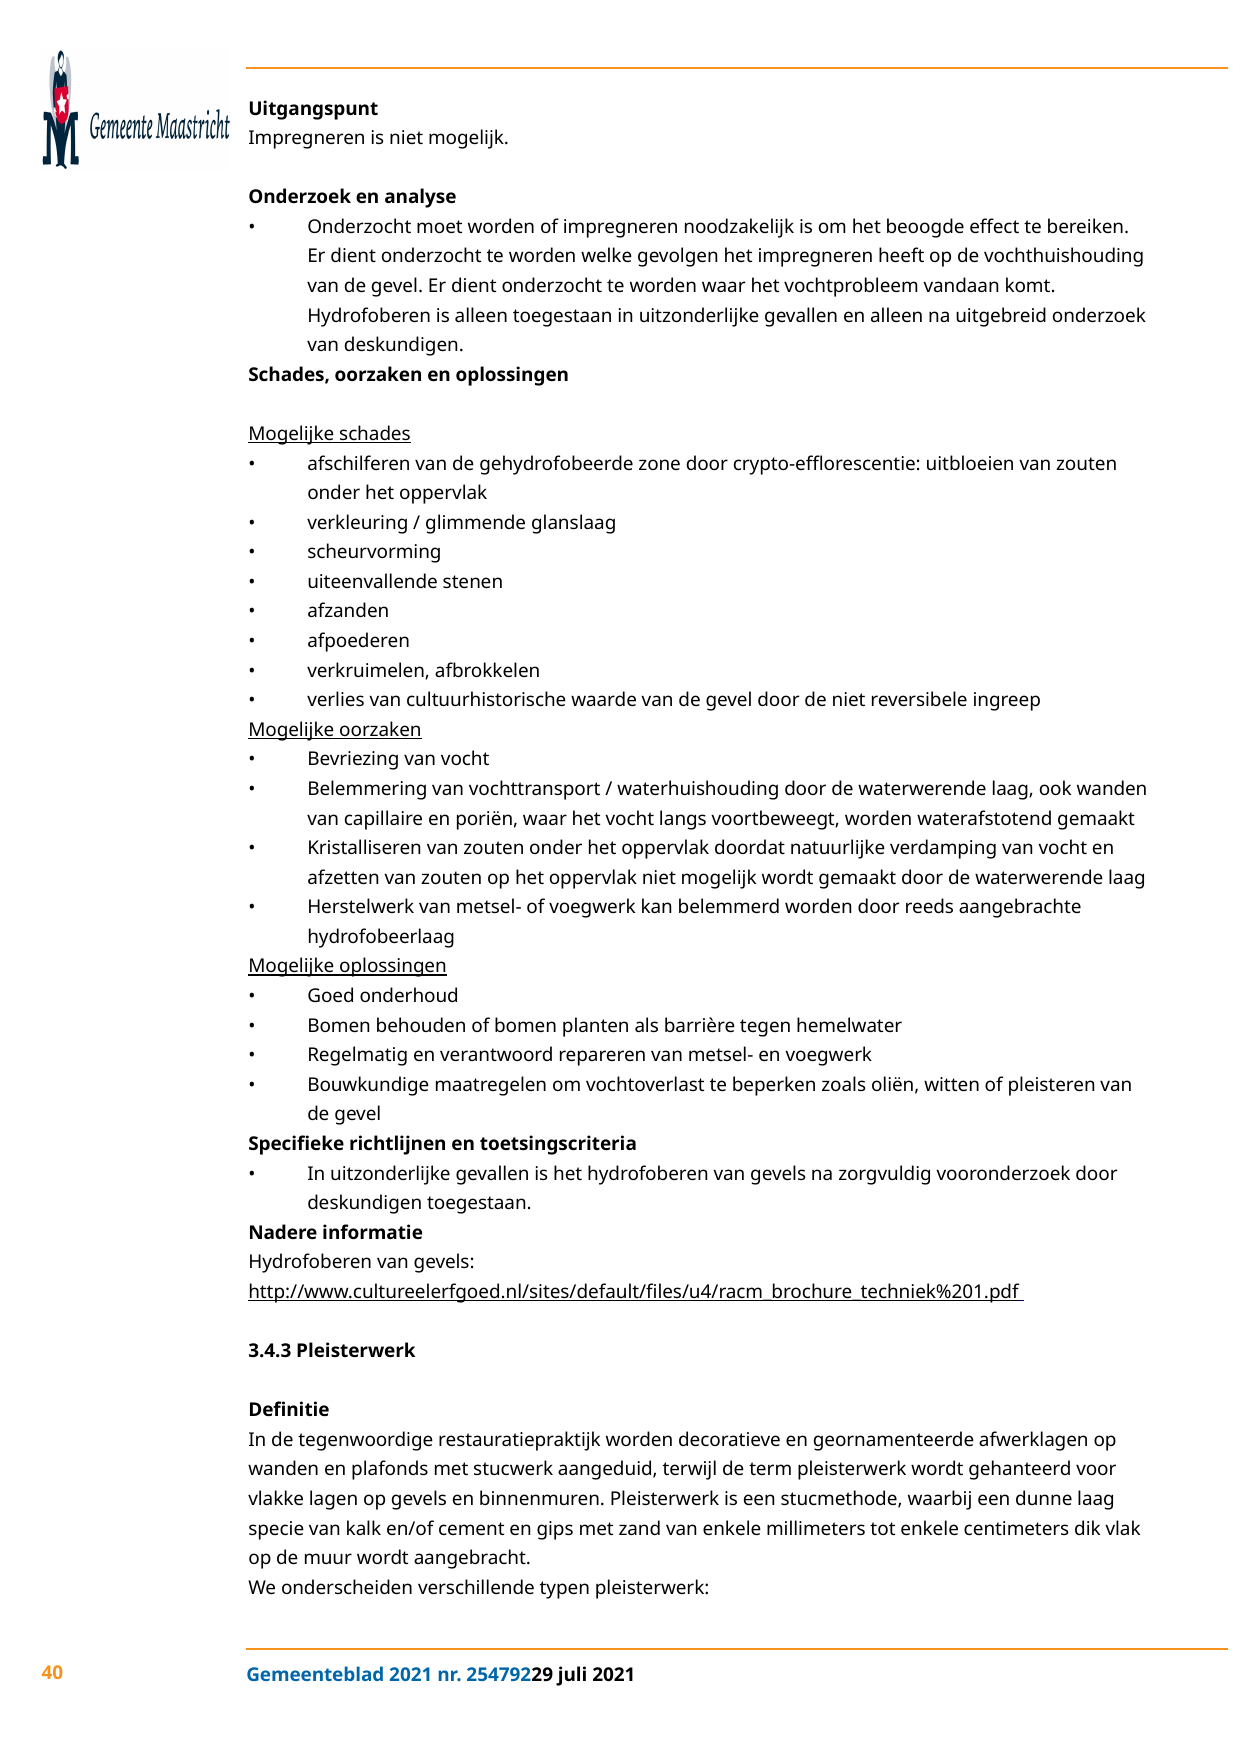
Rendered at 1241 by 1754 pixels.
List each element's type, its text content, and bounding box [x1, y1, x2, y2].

text Mogelijke schades [248, 420, 1152, 446]
list afzanden [248, 598, 1152, 623]
list Bouwkundige maatregelen om vochtoverlast te beperken zoals oliën, witten of pleisteren van de gevel [248, 1071, 1152, 1126]
text Uitgangspunt [248, 95, 1152, 121]
list Herstelwerk van metsel- of voegwerk kan belemmerd worden door reeds aangebrachte hydrofobeerlaag [248, 893, 1152, 949]
list afpoederen [248, 627, 1152, 653]
text Specifieke richtlijnen en toetsingscriteria [248, 1130, 1152, 1156]
text Hydrofoberen van gevels: [248, 1248, 1152, 1274]
list Onderzocht moet worden of impregneren noodzakelijk is om het beoogde effect te bereiken. Er dient onderzocht te worden welke gevolgen het impregneren heeft op de vochthuishouding van de gevel. Er dient onderzocht te worden waar het vochtprobleem vandaan komt. Hydrofoberen is alleen toegestaan in uitzonderlijke gevallen en alleen na uitgebreid onderzoek van deskundigen. [248, 213, 1152, 357]
list Goed onderhoud [248, 982, 1152, 1008]
text http://www.cultureelerfgoed.nl/sites/default/files/u4/racm_brochure_techniek%201.pdf [248, 1278, 1152, 1304]
list In uitzonderlijke gevallen is het hydrofoberen van gevels na zorgvuldig vooronderzoek door deskundigen toegestaan. [248, 1160, 1152, 1215]
list Bevriezing van vocht [248, 746, 1152, 771]
list uiteenvallende stenen [248, 568, 1152, 594]
list verkleuring / glimmende glanslaag [248, 509, 1152, 535]
text Mogelijke oplossingen [248, 953, 1152, 978]
list afschilferen van de gehydrofobeerde zone door crypto-efflorescentie: uitbloeien van zouten onder het oppervlak [248, 450, 1152, 505]
text Impregneren is niet mogelijk. [248, 124, 1152, 150]
picture [41, 47, 231, 172]
list verlies van cultuurhistorische waarde van de gevel door de niet reversibele ingreep [248, 686, 1152, 712]
text We onderscheiden verschillende typen pleisterwerk: [248, 1574, 1152, 1600]
text Definitie [248, 1396, 1152, 1422]
list Kristalliseren van zouten onder het oppervlak doordat natuurlijke verdamping van vocht en afzetten van zouten op het oppervlak niet mogelijk wordt gemaakt door de waterwerende laag [248, 834, 1152, 890]
text Mogelijke oorzaken [248, 716, 1152, 742]
list Regelmatig en verantwoord repareren van metsel- en voegwerk [248, 1041, 1152, 1067]
text Nadere informatie [248, 1219, 1152, 1245]
list scheurvorming [248, 538, 1152, 564]
text Schades, oorzaken en oplossingen [248, 361, 1152, 387]
list Belemmering van vochttransport / waterhuishouding door de waterwerende laag, ook wanden van capillaire en poriën, waar het vocht langs voortbeweegt, worden waterafstotend gemaakt [248, 775, 1152, 831]
text 3.4.3 Pleisterwerk [248, 1337, 1152, 1363]
text Onderzoek en analyse [248, 183, 1152, 209]
list Bomen behouden of bomen planten als barrière tegen hemelwater [248, 1012, 1152, 1038]
list verkruimelen, afbrokkelen [248, 657, 1152, 683]
text In de tegenwoordige restauratiepraktijk worden decoratieve en geornamenteerde afwerklagen op wanden en plafonds met stucwerk aangeduid, terwijl de term pleisterwerk wordt gehanteerd voor vlakke lagen op gevels en binnenmuren. Pleisterwerk is een stucmethode, waarbij een dunne laag specie van kalk en/of cement en gips met zand van enkele millimeters tot enkele centimeters dik vlak op de muur wordt aangebracht. [248, 1426, 1152, 1570]
